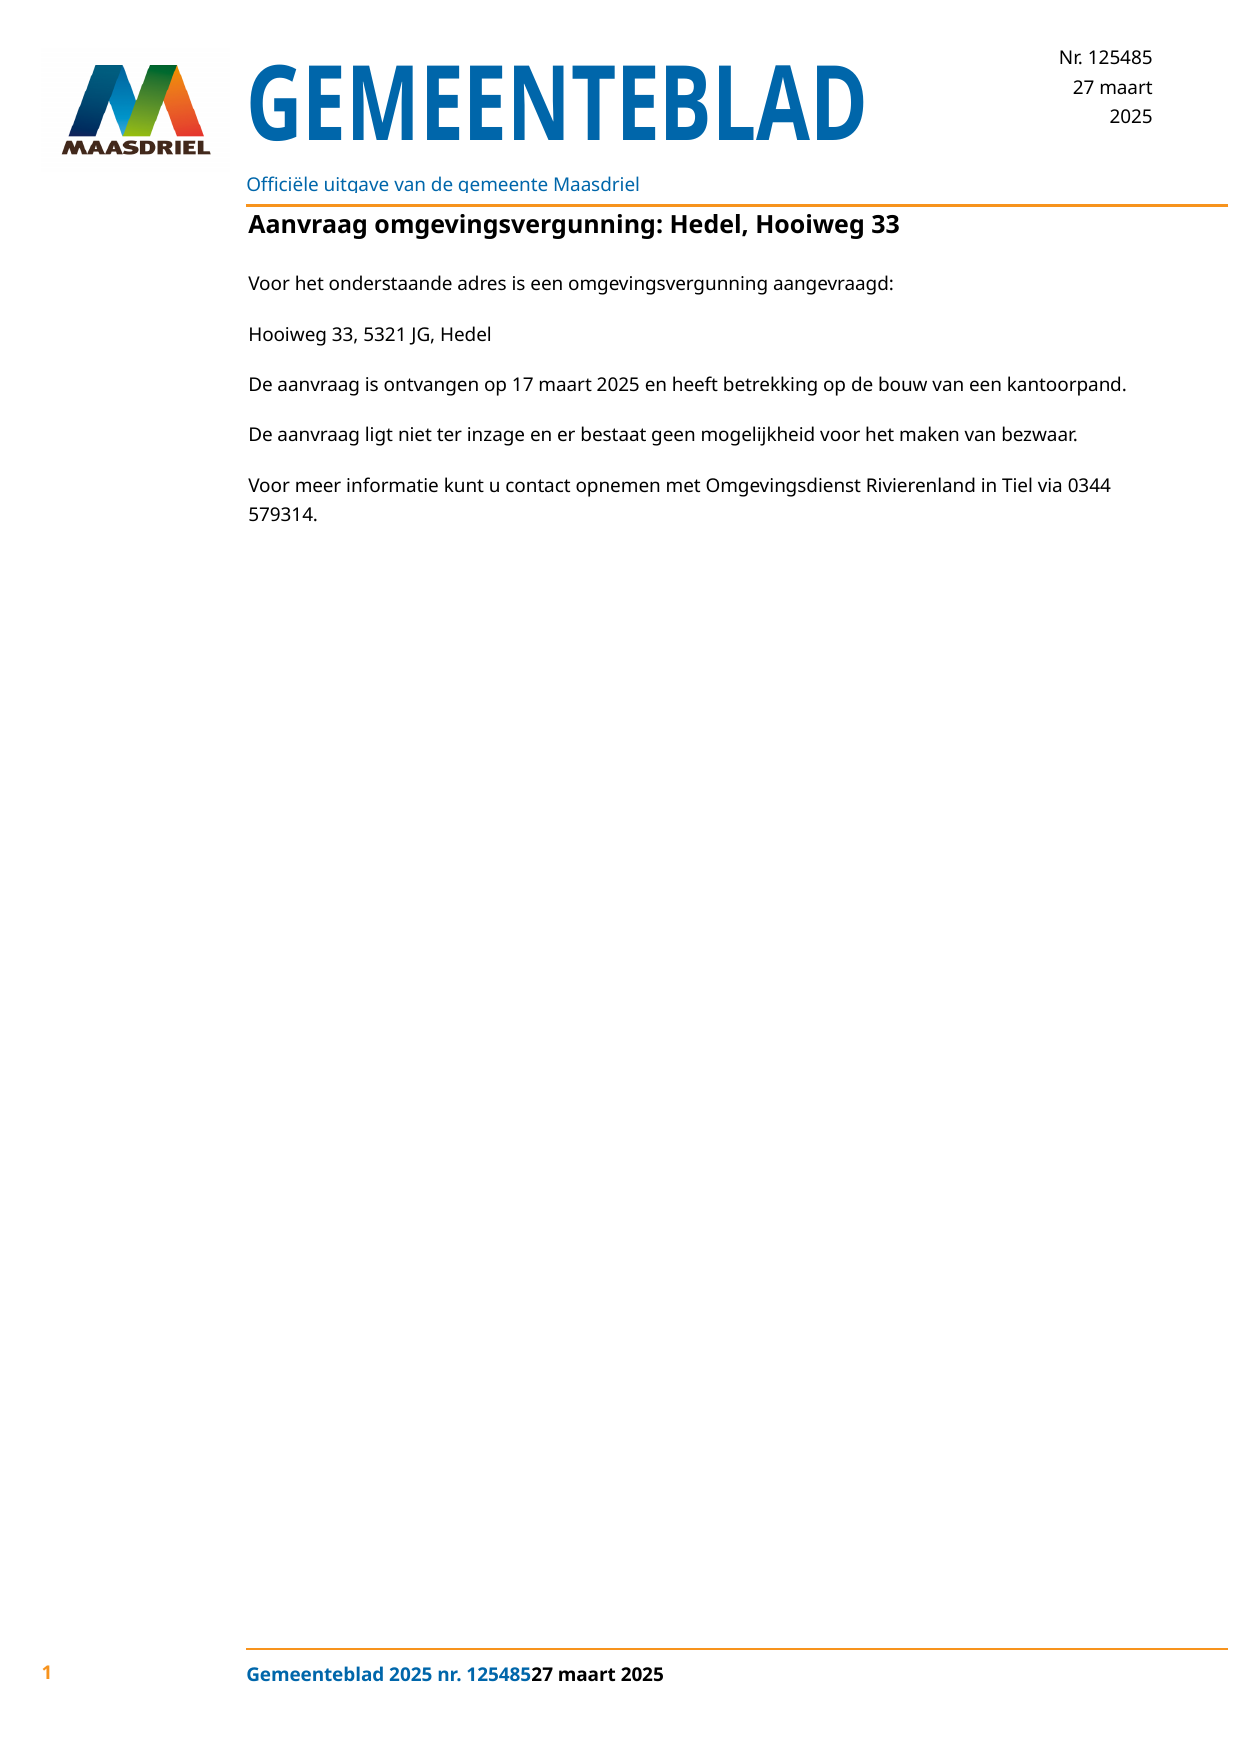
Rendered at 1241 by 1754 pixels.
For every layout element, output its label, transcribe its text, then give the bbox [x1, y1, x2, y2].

text Hooiweg 33, 5321 JG, Hedel [248, 321, 1152, 346]
text De aanvraag is ontvangen op 17 maart 2025 en heeft betrekking op de bouw van een kantoorpand. [248, 371, 1152, 397]
text Voor het onderstaande adres is een omgevingsvergunning aangevraagd: [248, 270, 1152, 296]
text De aanvraag ligt niet ter inzage en er bestaat geen mogelijkheid voor het maken van bezwaar. [248, 422, 1152, 447]
picture [41, 47, 231, 172]
text Aanvraag omgevingsvergunning: Hedel, Hooiweg 33 [248, 207, 1152, 241]
text Voor meer informatie kunt u contact opnemen met Omgevingsdienst Rivierenland in Tiel via 0344 579314. [248, 472, 1152, 527]
